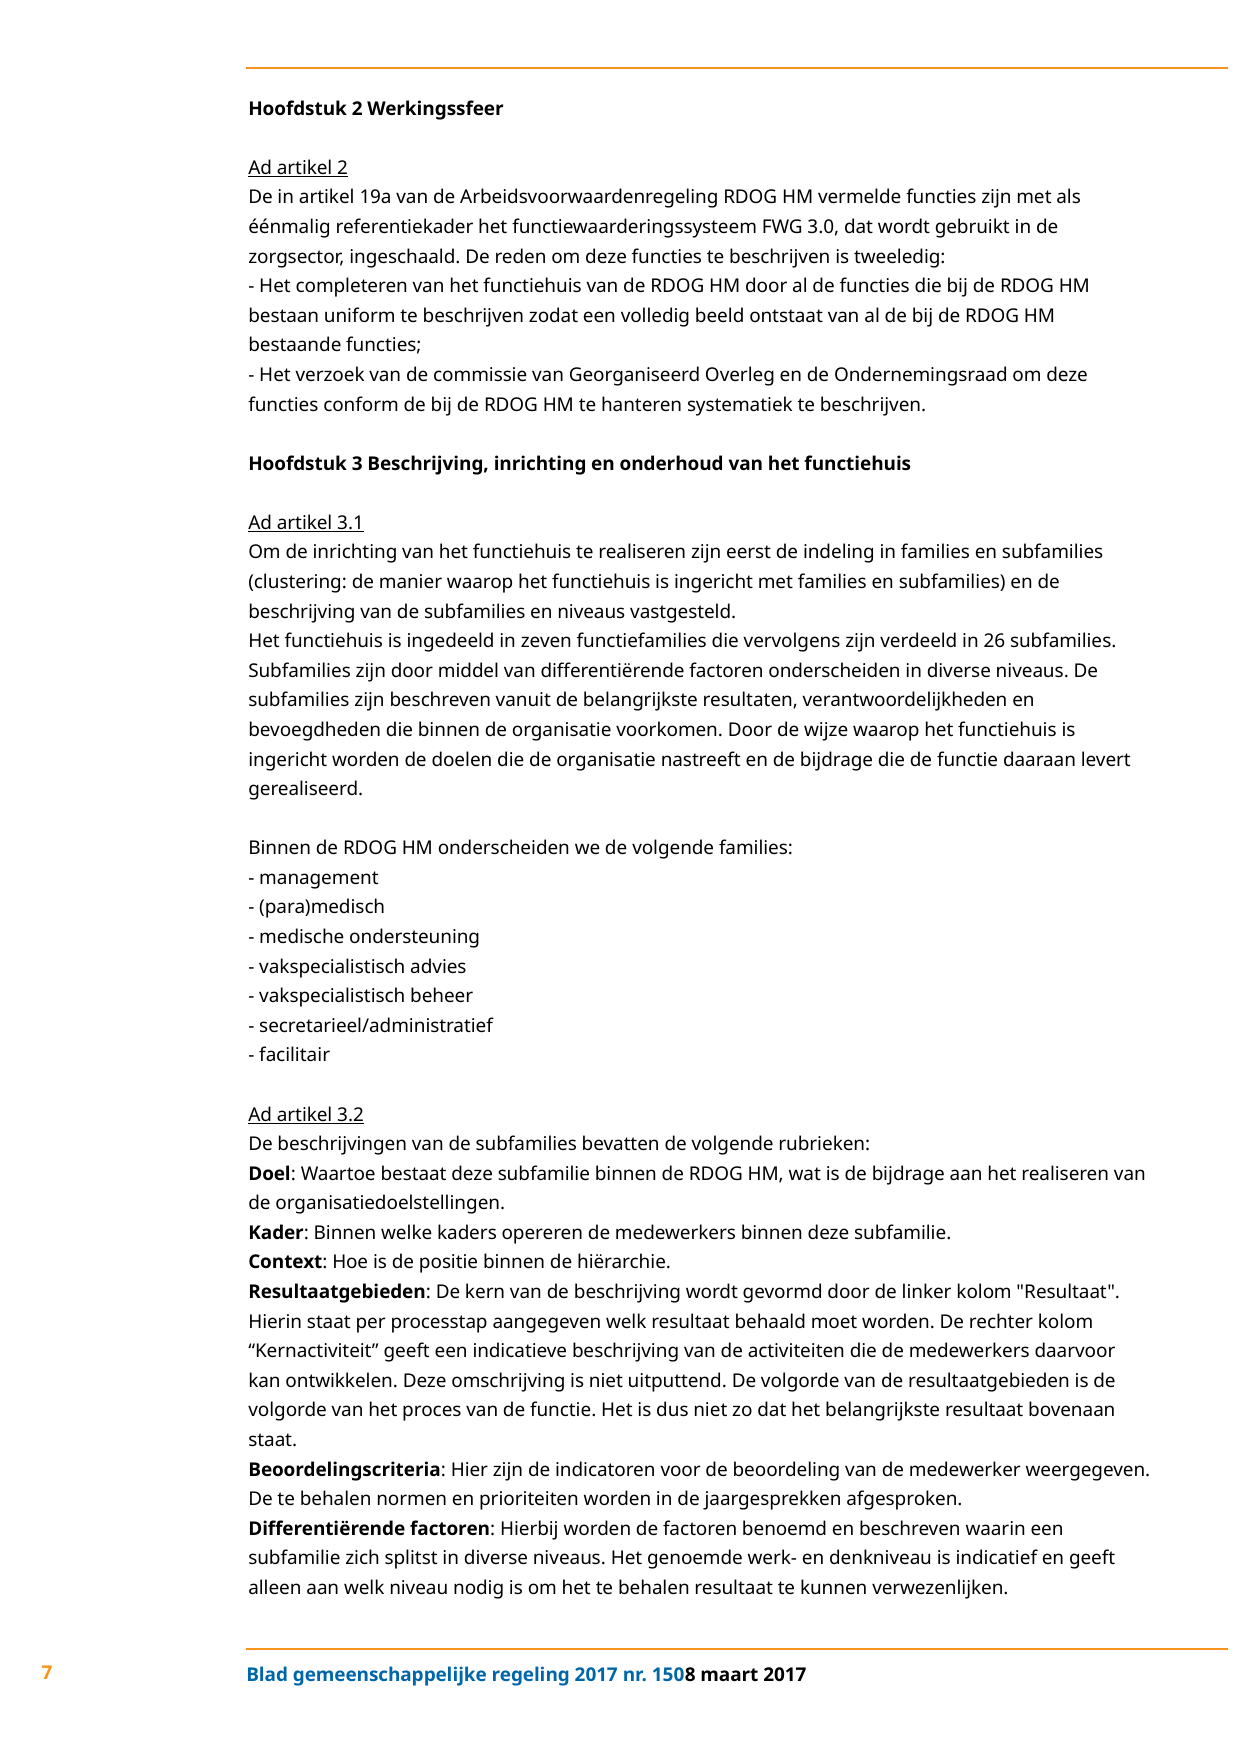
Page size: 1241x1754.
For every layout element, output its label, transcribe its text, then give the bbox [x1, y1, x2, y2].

text Context: Hoe is de positie binnen de hiërarchie. [248, 1249, 1152, 1274]
text - medische ondersteuning [248, 923, 1152, 949]
text - vakspecialistisch advies [248, 953, 1152, 978]
text Om de inrichting van het functiehuis te realiseren zijn eerst de indeling in families en subfamilies (clustering: de manier waarop het functiehuis is ingericht met families en subfamilies) en de beschrijving van de subfamilies en niveaus vastgesteld. [248, 539, 1152, 623]
text - management [248, 864, 1152, 890]
text - facilitair [248, 1042, 1152, 1067]
text Hoofdstuk 3 Beschrijving, inrichting en onderhoud van het functiehuis [248, 450, 1152, 476]
text - secretarieel/administratief [248, 1012, 1152, 1038]
text Doel: Waartoe bestaat deze subfamilie binnen de RDOG HM, wat is de bijdrage aan het realiseren van de organisatiedoelstellingen. [248, 1160, 1152, 1215]
text Hoofdstuk 2 Werkingssfeer [248, 95, 1152, 121]
picture [41, 47, 231, 172]
text De beschrijvingen van de subfamilies bevatten de volgende rubrieken: [248, 1130, 1152, 1156]
text - Het completeren van het functiehuis van de RDOG HM door al de functies die bij de RDOG HM bestaan uniform te beschrijven zodat een volledig beeld ontstaat van al de bij de RDOG HM bestaande functies; [248, 272, 1152, 357]
text De in artikel 19a van de Arbeidsvoorwaardenregeling RDOG HM vermelde functies zijn met als éénmalig referentiekader het functiewaarderingssysteem FWG 3.0, dat wordt gebruikt in de zorgsector, ingeschaald. De reden om deze functies te beschrijven is tweeledig: [248, 184, 1152, 268]
text Het functiehuis is ingedeeld in zeven functiefamilies die vervolgens zijn verdeeld in 26 subfamilies. Subfamilies zijn door middel van differentiërende factoren onderscheiden in diverse niveaus. De subfamilies zijn beschreven vanuit de belangrijkste resultaten, verantwoordelijkheden en bevoegdheden die binnen de organisatie voorkomen. Door de wijze waarop het functiehuis is ingericht worden de doelen die de organisatie nastreeft en de bijdrage die de functie daaraan levert gerealiseerd. [248, 627, 1152, 801]
text Differentiërende factoren: Hierbij worden de factoren benoemd en beschreven waarin een subfamilie zich splitst in diverse niveaus. Het genoemde werk- en denkniveau is indicatief en geeft alleen aan welk niveau nodig is om het te behalen resultaat te kunnen verwezenlijken. [248, 1515, 1152, 1600]
text - (para)medisch [248, 894, 1152, 919]
text Resultaatgebieden: De kern van de beschrijving wordt gevormd door de linker kolom "Resultaat". Hierin staat per processtap aangegeven welk resultaat behaald moet worden. De rechter kolom “Kernactiviteit” geeft een indicatieve beschrijving van de activiteiten die de medewerkers daarvoor kan ontwikkelen. Deze omschrijving is niet uitputtend. De volgorde van de resultaatgebieden is de volgorde van het proces van de functie. Het is dus niet zo dat het belangrijkste resultaat bovenaan staat. [248, 1278, 1152, 1452]
text Ad artikel 2 [248, 154, 1152, 180]
text Ad artikel 3.2 [248, 1101, 1152, 1126]
text - Het verzoek van de commissie van Georganiseerd Overleg en de Ondernemingsraad om deze functies conform de bij de RDOG HM te hanteren systematiek te beschrijven. [248, 361, 1152, 416]
text Ad artikel 3.1 [248, 509, 1152, 535]
text Beoordelingscriteria: Hier zijn de indicatoren voor de beoordeling van de medewerker weergegeven. De te behalen normen en prioriteiten worden in de jaargesprekken afgesproken. [248, 1456, 1152, 1511]
text - vakspecialistisch beheer [248, 982, 1152, 1008]
text Binnen de RDOG HM onderscheiden we de volgende families: [248, 834, 1152, 860]
text Kader: Binnen welke kaders opereren de medewerkers binnen deze subfamilie. [248, 1219, 1152, 1245]
